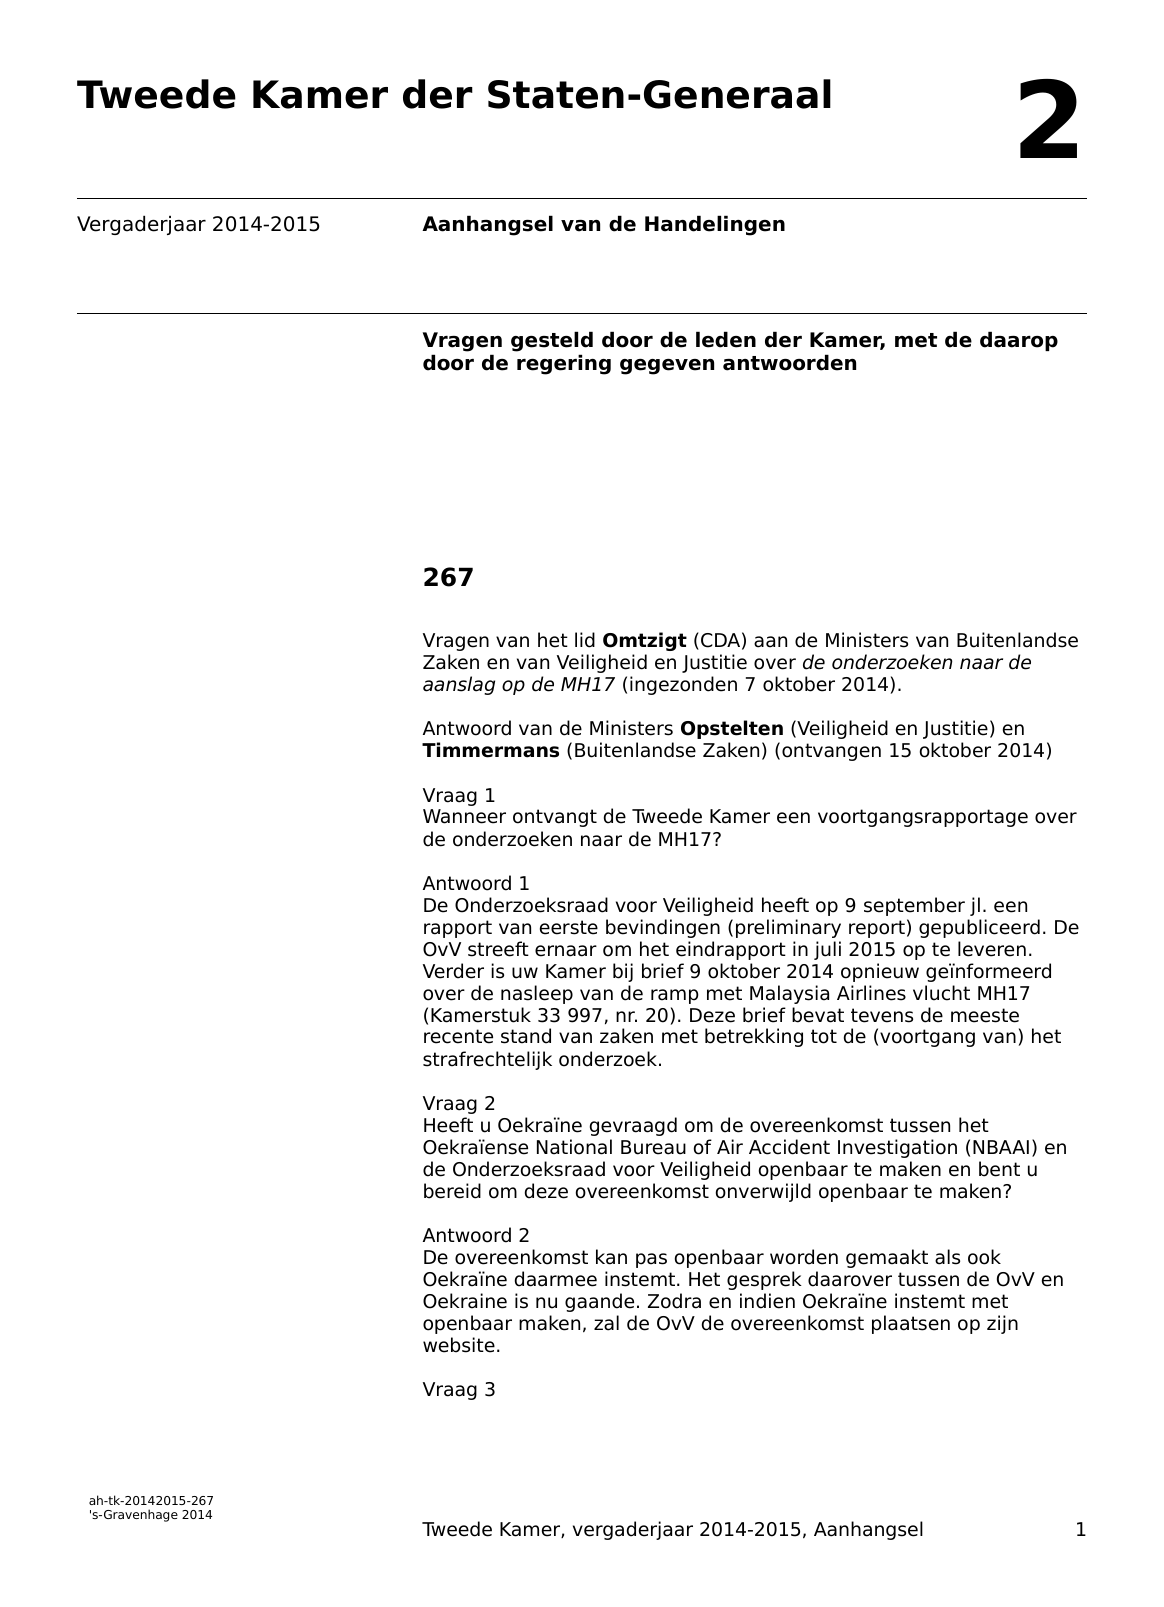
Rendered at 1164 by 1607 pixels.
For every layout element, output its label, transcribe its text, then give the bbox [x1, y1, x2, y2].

text Antwoord van de Ministers Opstelten (Veiligheid en Justitie) en Timmermans (Buitenlandse Zaken) (ontvangen 15 oktober 2014) [422, 718, 1087, 762]
text Verder is uw Kamer bij brief 9 oktober 2014 opnieuw geïnformeerd over de nasleep van de ramp met Malaysia Airlines vlucht MH17 (Kamerstuk 33 997, nr. 20). Deze brief bevat tevens de meeste recente stand van zaken met betrekking tot de (voortgang van) het strafrechtelijk onderzoek. [422, 961, 1087, 1070]
text Vraag 3 [422, 1379, 1087, 1401]
table_cell [77, 314, 422, 375]
text Antwoord 2 [422, 1225, 1087, 1247]
text Wanneer ontvangt de Tweede Kamer een voortgangsrapportage over de onderzoeken naar de MH17? [422, 806, 1087, 850]
text 267 [422, 563, 1087, 592]
text Vraag 1 [422, 784, 1087, 806]
table_cell Aanhangsel van de Handelingen [422, 199, 1087, 313]
table_header Tweede Kamer der Staten-Generaal [77, 59, 886, 198]
text De Onderzoeksraad voor Veiligheid heeft op 9 september jl. een rapport van eerste bevindingen (preliminary report) gepubliceerd. De OvV streeft ernaar om het eindrapport in juli 2015 op te leveren. [422, 894, 1087, 961]
text Vragen van het lid Omtzigt (CDA) aan de Ministers van Buitenlandse Zaken en van Veiligheid en Justitie over de onderzoeken naar de aanslag op de MH17 (ingezonden 7 oktober 2014). [422, 630, 1087, 696]
text 's-Gravenhage 2014 [88, 1508, 323, 1522]
table_cell Vragen gesteld door de leden der Kamer, met de daarop door de regering gegeven antwoorden [422, 314, 1087, 375]
text Heeft u Oekraïne gevraagd om de overeenkomst tussen het Oekraïense National Bureau of Air Accident Investigation (NBAAI) en de Onderzoeksraad voor Veiligheid openbaar te maken en bent u bereid om deze overeenkomst onverwijld openbaar te maken? [422, 1114, 1087, 1202]
table_cell Vergaderjaar 2014-2015 [77, 199, 422, 313]
text De overeenkomst kan pas openbaar worden gemaakt als ook Oekraïne daarmee instemt. Het gesprek daarover tussen de OvV en Oekraine is nu gaande. Zodra en indien Oekraïne instemt met openbaar maken, zal de OvV de overeenkomst plaatsen op zijn website. [422, 1247, 1087, 1357]
text ah-tk-20142015-267 [88, 1494, 323, 1508]
text Vraag 2 [422, 1093, 1087, 1114]
text Antwoord 1 [422, 873, 1087, 894]
table_header 2 [886, 59, 1087, 198]
